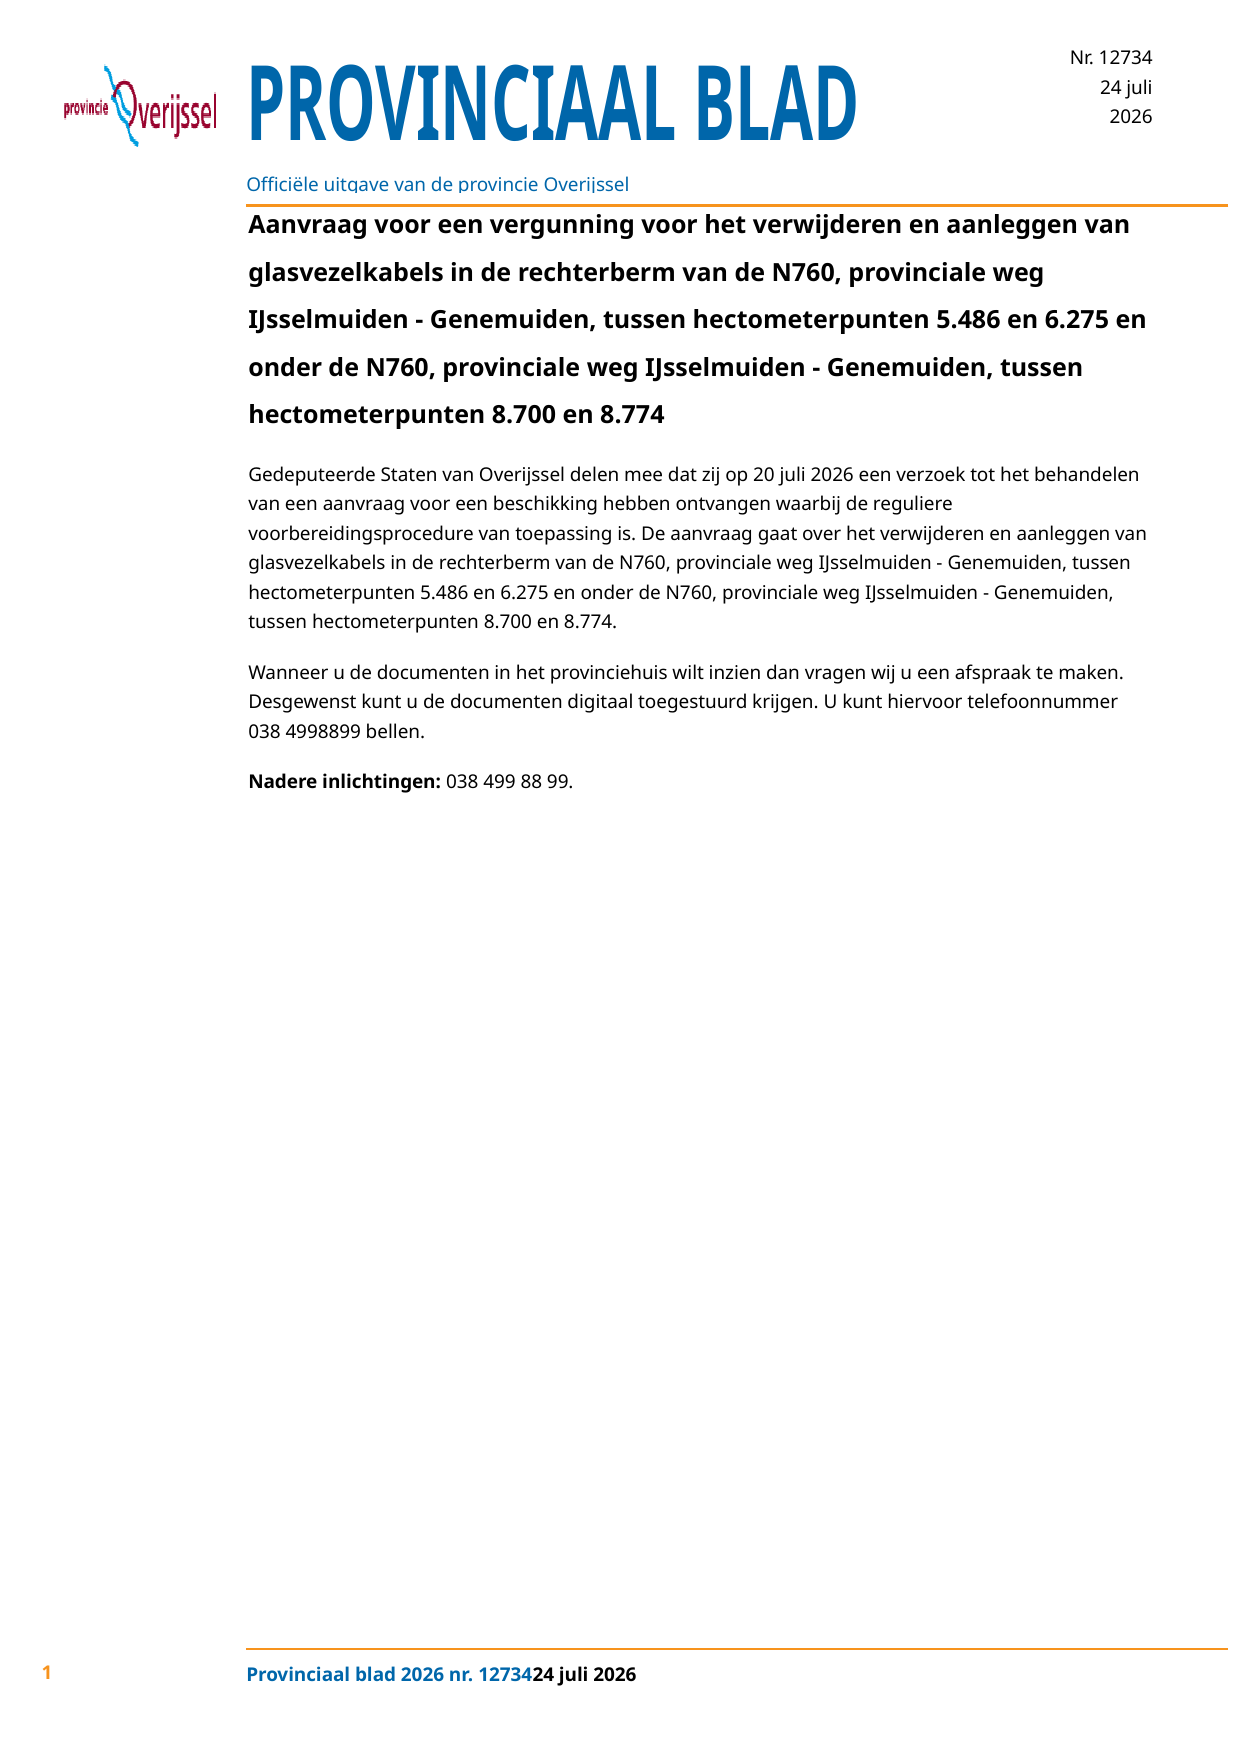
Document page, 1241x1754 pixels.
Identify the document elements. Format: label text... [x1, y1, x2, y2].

text Nadere inlichtingen: 038 499 88 99. [248, 769, 1152, 794]
text Wanneer u de documenten in het provinciehuis wilt inzien dan vragen wij u een afspraak te maken. Desgewenst kunt u de documenten digitaal toegestuurd krijgen. U kunt hiervoor telefoonnummer 038 4998899 bellen. [248, 659, 1152, 744]
text Aanvraag voor een vergunning voor het verwijderen en aanleggen van glasvezelkabels in de rechterberm van de N760, provinciale weg IJsselmuiden - Genemuiden, tussen hectometerpunten 5.486 en 6.275 en onder de N760, provinciale weg IJsselmuiden - Genemuiden, tussen hectometerpunten 8.700 en 8.774 [248, 207, 1152, 431]
text Gedeputeerde Staten van Overijssel delen mee dat zij op 20 juli 2026 een verzoek tot het behandelen van een aanvraag voor een beschikking hebben ontvangen waarbij de reguliere voorbereidingsprocedure van toepassing is. De aanvraag gaat over het verwijderen en aanleggen van glasvezelkabels in de rechterberm van de N760, provinciale weg IJsselmuiden - Genemuiden, tussen hectometerpunten 5.486 en 6.275 en onder de N760, provinciale weg IJsselmuiden - Genemuiden, tussen hectometerpunten 8.700 en 8.774. [248, 461, 1152, 634]
picture [41, 47, 231, 172]
